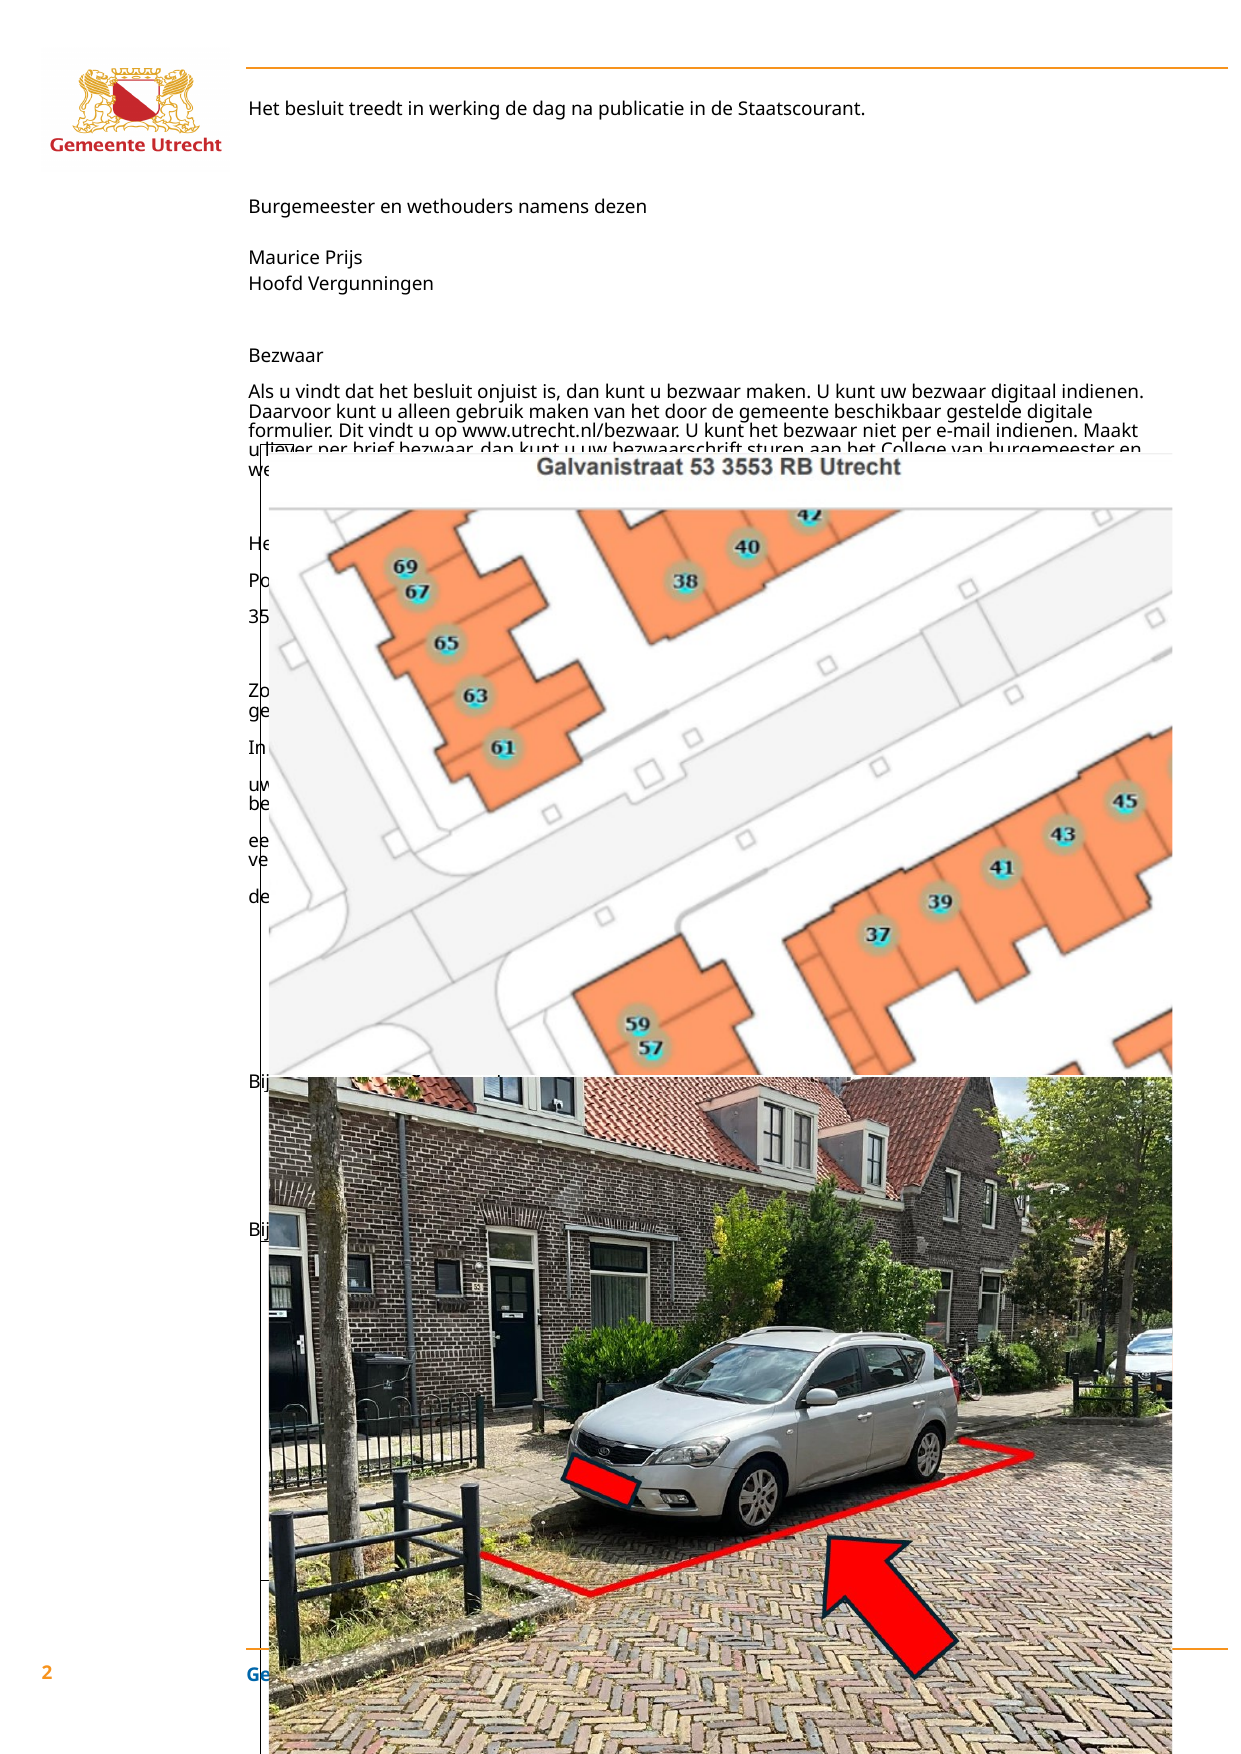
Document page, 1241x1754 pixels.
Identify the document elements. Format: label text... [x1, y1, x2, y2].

picture [41, 47, 231, 172]
text Burgemeester en wethouders namens dezen [248, 193, 1152, 219]
text Het besluit treedt in werking de dag na publicatie in de Staatscourant. [248, 95, 1152, 121]
text Bezwaar [248, 347, 1152, 366]
text Als u vindt dat het besluit onjuist is, dan kunt u bezwaar maken. U kunt uw bezwaar digitaal indienen. Daarvoor kunt u alleen gebruik maken van het door de gemeente beschikbaar gestelde digitale formulier. Dit vindt u op www.utrecht.nl/bezwaar. U kunt het bezwaar niet per e-mail indienen. Maakt u liever per brief bezwaar, dan kunt u uw bezwaarschrift sturen aan het College van burgemeester en wethouders. [248, 383, 1152, 473]
text Hoofd Vergunningen [248, 270, 1152, 296]
picture [268, 452, 1173, 1754]
text Maurice Prijs [248, 244, 1152, 270]
